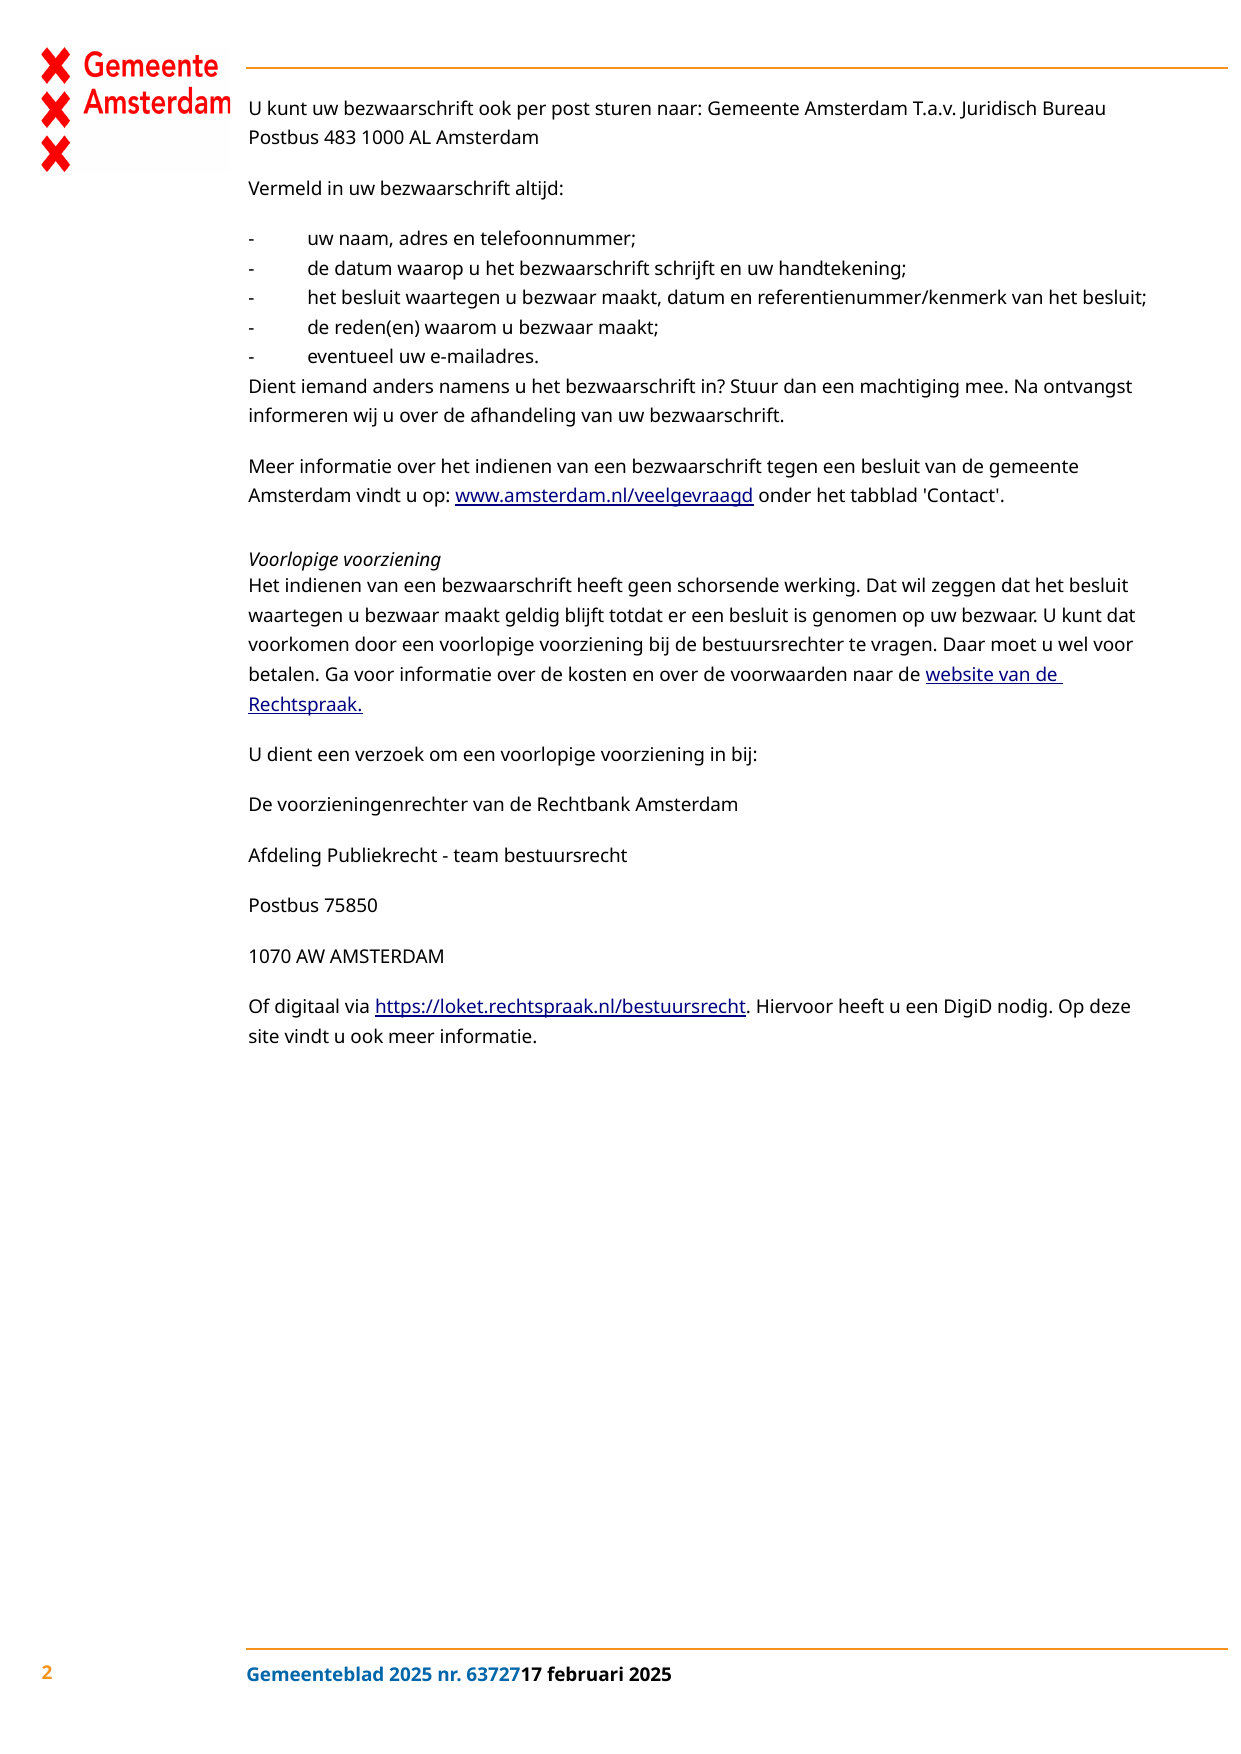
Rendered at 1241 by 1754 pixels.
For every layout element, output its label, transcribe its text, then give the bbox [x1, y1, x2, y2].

list het besluit waartegen u bezwaar maakt, datum en referentienummer/kenmerk van het besluit; [248, 284, 1152, 310]
text Postbus 75850 [248, 892, 1152, 918]
text U kunt uw bezwaarschrift ook per post sturen naar: Gemeente Amsterdam T.a.v. Juridisch Bureau Postbus 483 1000 AL Amsterdam [248, 95, 1152, 150]
picture [41, 47, 231, 172]
text Meer informatie over het indienen van een bezwaarschrift tegen een besluit van de gemeente Amsterdam vindt u op: www.amsterdam.nl/veelgevraagd onder het tabblad 'Contact'. [248, 453, 1152, 508]
list eventueel uw e-mailadres. [248, 343, 1152, 369]
text Dient iemand anders namens u het bezwaarschrift in? Stuur dan een machtiging mee. Na ontvangst informeren wij u over de afhandeling van uw bezwaarschrift. [248, 373, 1152, 428]
text 1070 AW AMSTERDAM [248, 943, 1152, 968]
text De voorzieningenrechter van de Rechtbank Amsterdam [248, 792, 1152, 817]
text Voorlopige voorziening [248, 547, 1152, 572]
text U dient een verzoek om een voorlopige voorziening in bij: [248, 741, 1152, 767]
list de reden(en) waarom u bezwaar maakt; [248, 314, 1152, 340]
list uw naam, adres en telefoonnummer; [248, 225, 1152, 251]
list de datum waarop u het bezwaarschrift schrijft en uw handtekening; [248, 255, 1152, 281]
text Vermeld in uw bezwaarschrift altijd: [248, 175, 1152, 201]
text Of digitaal via https://loket.rechtspraak.nl/bestuursrecht. Hiervoor heeft u een DigiD nodig. Op deze site vindt u ook meer informatie. [248, 993, 1152, 1048]
text Afdeling Publiekrecht - team bestuursrecht [248, 842, 1152, 868]
text Het indienen van een bezwaarschrift heeft geen schorsende werking. Dat wil zeggen dat het besluit waartegen u bezwaar maakt geldig blijft totdat er een besluit is genomen op uw bezwaar. U kunt dat voorkomen door een voorlopige voorziening bij de bestuursrechter te vragen. Daar moet u wel voor betalen. Ga voor informatie over de kosten en over de voorwaarden naar de website van de Rechtspraak. [248, 572, 1152, 716]
